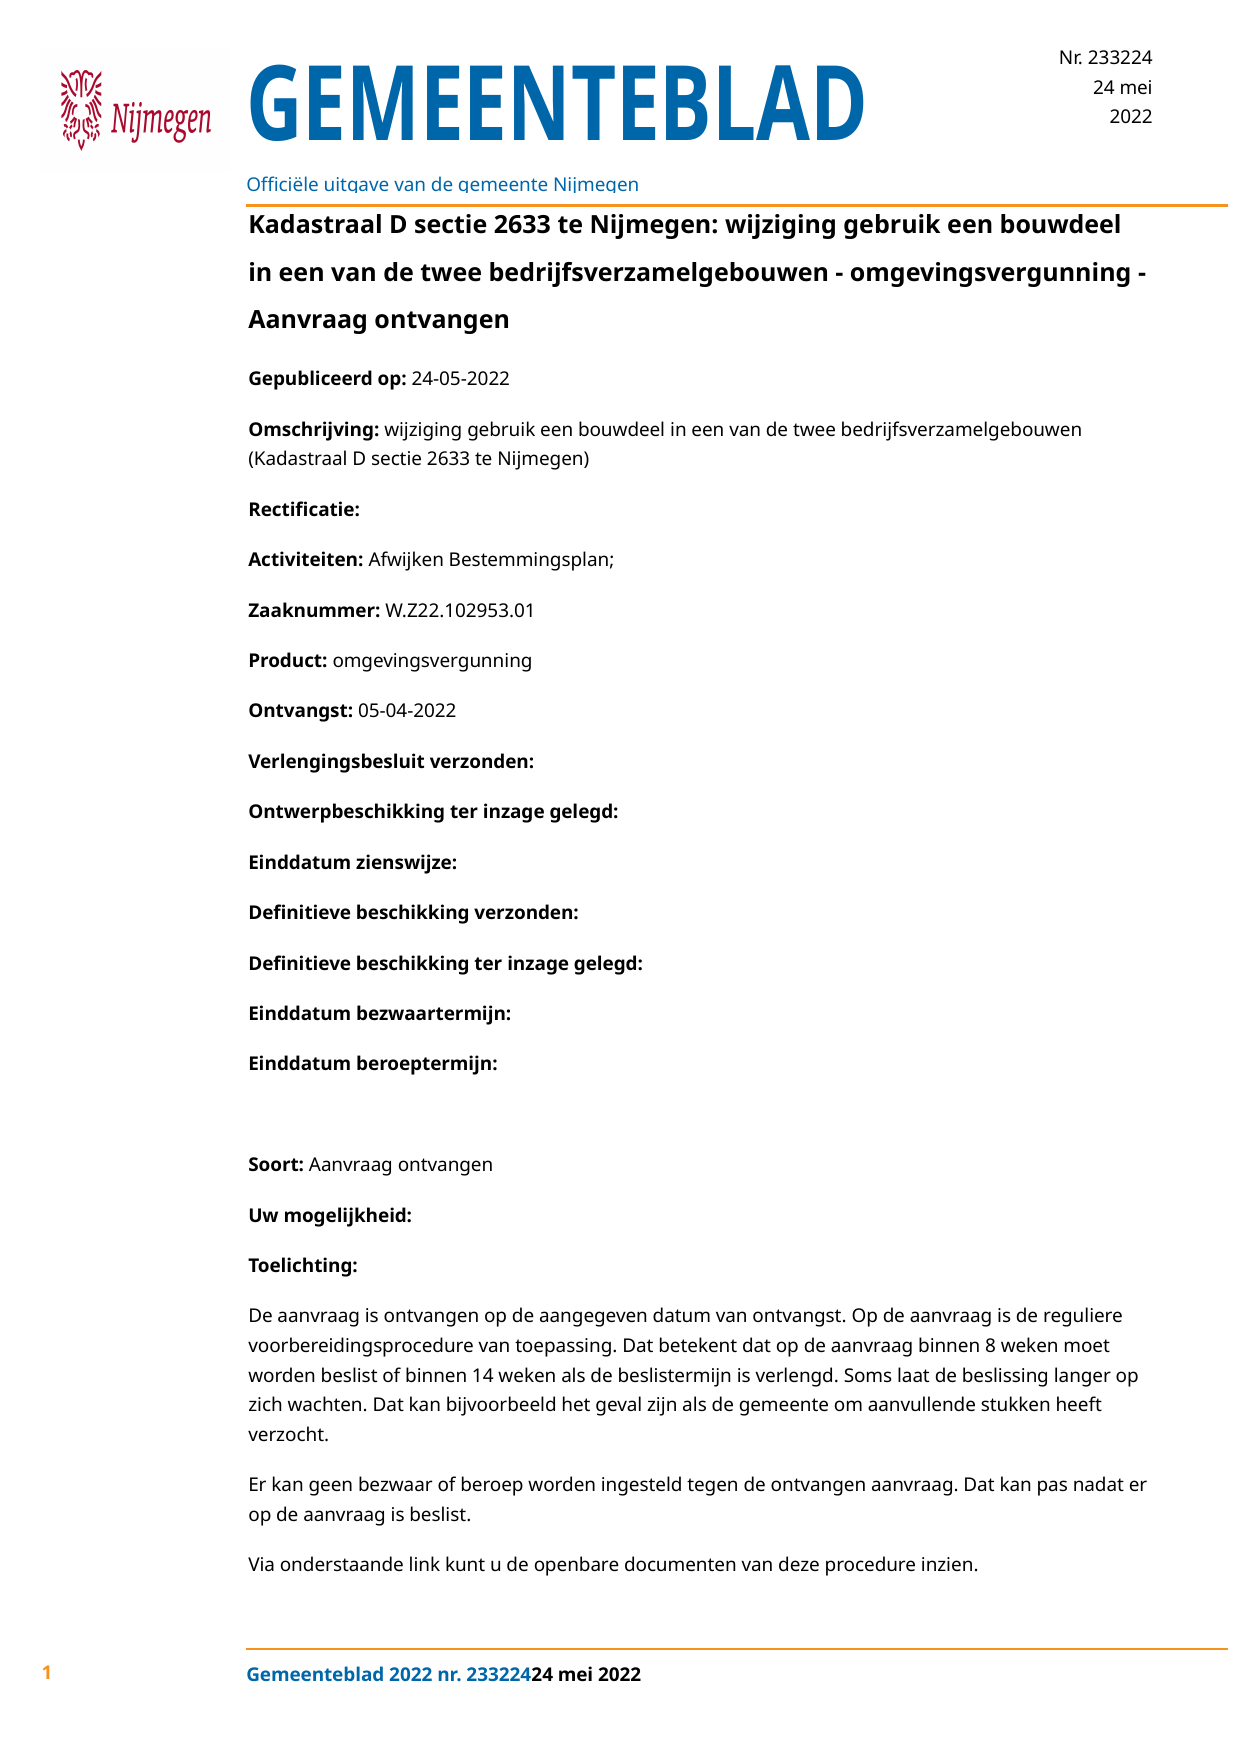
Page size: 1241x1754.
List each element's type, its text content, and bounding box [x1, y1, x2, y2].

text Definitieve beschikking ter inzage gelegd: [248, 950, 1152, 975]
text Ontvangst: 05-04-2022 [248, 698, 1152, 723]
text Soort: Aanvraag ontvangen [248, 1151, 1152, 1177]
text Kadastraal D sectie 2633 te Nijmegen: wijziging gebruik een bouwdeel in een van de twee bedrijfsverzamelgebouwen - omgevingsvergunning - Aanvraag ontvangen [248, 207, 1152, 336]
text Via onderstaande link kunt u de openbare documenten van deze procedure inzien. [248, 1551, 1152, 1577]
text Verlengingsbesluit verzonden: [248, 748, 1152, 774]
text Toelichting: [248, 1252, 1152, 1278]
text Uw mogelijkheid: [248, 1202, 1152, 1227]
text Activiteiten: Afwijken Bestemmingsplan; [248, 546, 1152, 572]
text Einddatum bezwaartermijn: [248, 1000, 1152, 1026]
picture [41, 47, 231, 172]
text Zaaknummer: W.Z22.102953.01 [248, 597, 1152, 622]
text Er kan geen bezwaar of beroep worden ingesteld tegen de ontvangen aanvraag. Dat kan pas nadat er op de aanvraag is beslist. [248, 1471, 1152, 1527]
text De aanvraag is ontvangen op de aangegeven datum van ontvangst. Op de aanvraag is de reguliere voorbereidingsprocedure van toepassing. Dat betekent dat op de aanvraag binnen 8 weken moet worden beslist of binnen 14 weken als de beslistermijn is verlengd. Soms laat de beslissing langer op zich wachten. Dat kan bijvoorbeeld het geval zijn als de gemeente om aanvullende stukken heeft verzocht. [248, 1303, 1152, 1447]
text Omschrijving: wijziging gebruik een bouwdeel in een van de twee bedrijfsverzamelgebouwen (Kadastraal D sectie 2633 te Nijmegen) [248, 416, 1152, 471]
text Ontwerpbeschikking ter inzage gelegd: [248, 798, 1152, 824]
text Definitieve beschikking verzonden: [248, 899, 1152, 925]
text Einddatum zienswijze: [248, 849, 1152, 874]
text Product: omgevingsvergunning [248, 647, 1152, 673]
text Gepubliceerd op: 24-05-2022 [248, 366, 1152, 391]
text Einddatum beroeptermijn: [248, 1051, 1152, 1076]
text Rectificatie: [248, 496, 1152, 522]
